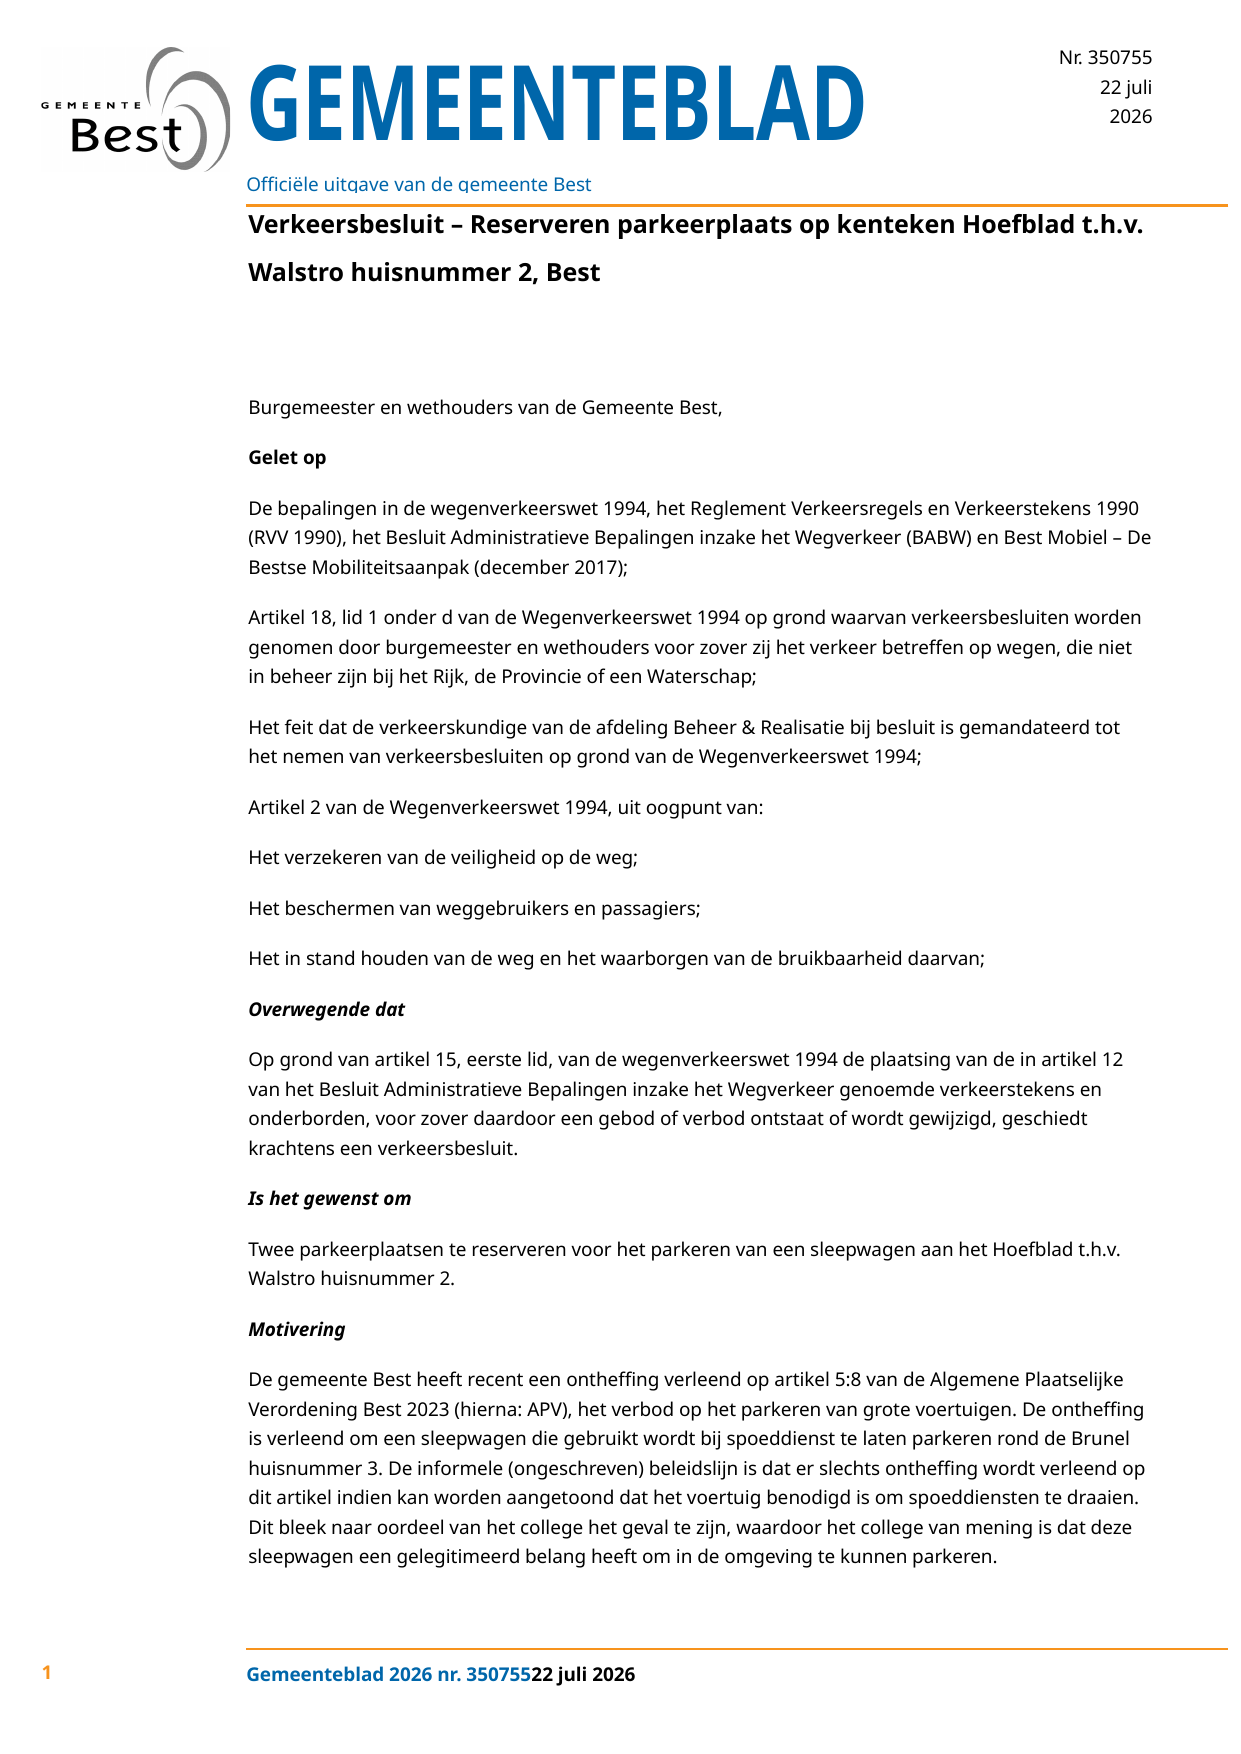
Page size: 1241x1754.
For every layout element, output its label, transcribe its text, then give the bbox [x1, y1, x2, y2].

text De bepalingen in de wegenverkeerswet 1994, het Reglement Verkeersregels en Verkeerstekens 1990 (RVV 1990), het Besluit Administratieve Bepalingen inzake het Wegverkeer (BABW) en Best Mobiel – De Bestse Mobiliteitsaanpak (december 2017); [248, 495, 1152, 580]
text Het beschermen van weggebruikers en passagiers; [248, 895, 1152, 921]
text Het verzekeren van de veiligheid op de weg; [248, 844, 1152, 870]
text Burgemeester en wethouders van de Gemeente Best, [248, 394, 1152, 420]
text Artikel 2 van de Wegenverkeerswet 1994, uit oogpunt van: [248, 794, 1152, 820]
text Artikel 18, lid 1 onder d van de Wegenverkeerswet 1994 op grond waarvan verkeersbesluiten worden genomen door burgemeester en wethouders voor zover zij het verkeer betreffen op wegen, die niet in beheer zijn bij het Rijk, de Provincie of een Waterschap; [248, 604, 1152, 689]
text Op grond van artikel 15, eerste lid, van de wegenverkeerswet 1994 de plaatsing van de in artikel 12 van het Besluit Administratieve Bepalingen inzake het Wegverkeer genoemde verkeerstekens en onderborden, voor zover daardoor een gebod of verbod ontstaat of wordt gewijzigd, geschiedt krachtens een verkeersbesluit. [248, 1046, 1152, 1161]
text Is het gewenst om [248, 1185, 1152, 1211]
text Motivering [248, 1316, 1152, 1341]
text Verkeersbesluit – Reserveren parkeerplaats op kenteken Hoefblad t.h.v. Walstro huisnummer 2, Best [248, 207, 1152, 288]
text Twee parkeerplaatsen te reserveren voor het parkeren van een sleepwagen aan het Hoefblad t.h.v. Walstro huisnummer 2. [248, 1236, 1152, 1291]
text Overwegende dat [248, 996, 1152, 1021]
picture [41, 47, 231, 172]
text Gelet op [248, 444, 1152, 470]
text Het feit dat de verkeerskundige van de afdeling Beheer & Realisatie bij besluit is gemandateerd tot het nemen van verkeersbesluiten op grond van de Wegenverkeerswet 1994; [248, 714, 1152, 769]
text De gemeente Best heeft recent een ontheffing verleend op artikel 5:8 van de Algemene Plaatselijke Verordening Best 2023 (hierna: APV), het verbod op het parkeren van grote voertuigen. De ontheffing is verleend om een sleepwagen die gebruikt wordt bij spoeddienst te laten parkeren rond de Brunel huisnummer 3. De informele (ongeschreven) beleidslijn is dat er slechts ontheffing wordt verleend op dit artikel indien kan worden aangetoond dat het voertuig benodigd is om spoeddiensten te draaien. Dit bleek naar oordeel van het college het geval te zijn, waardoor het college van mening is dat deze sleepwagen een gelegitimeerd belang heeft om in de omgeving te kunnen parkeren. [248, 1366, 1152, 1569]
text Het in stand houden van de weg en het waarborgen van de bruikbaarheid daarvan; [248, 945, 1152, 971]
